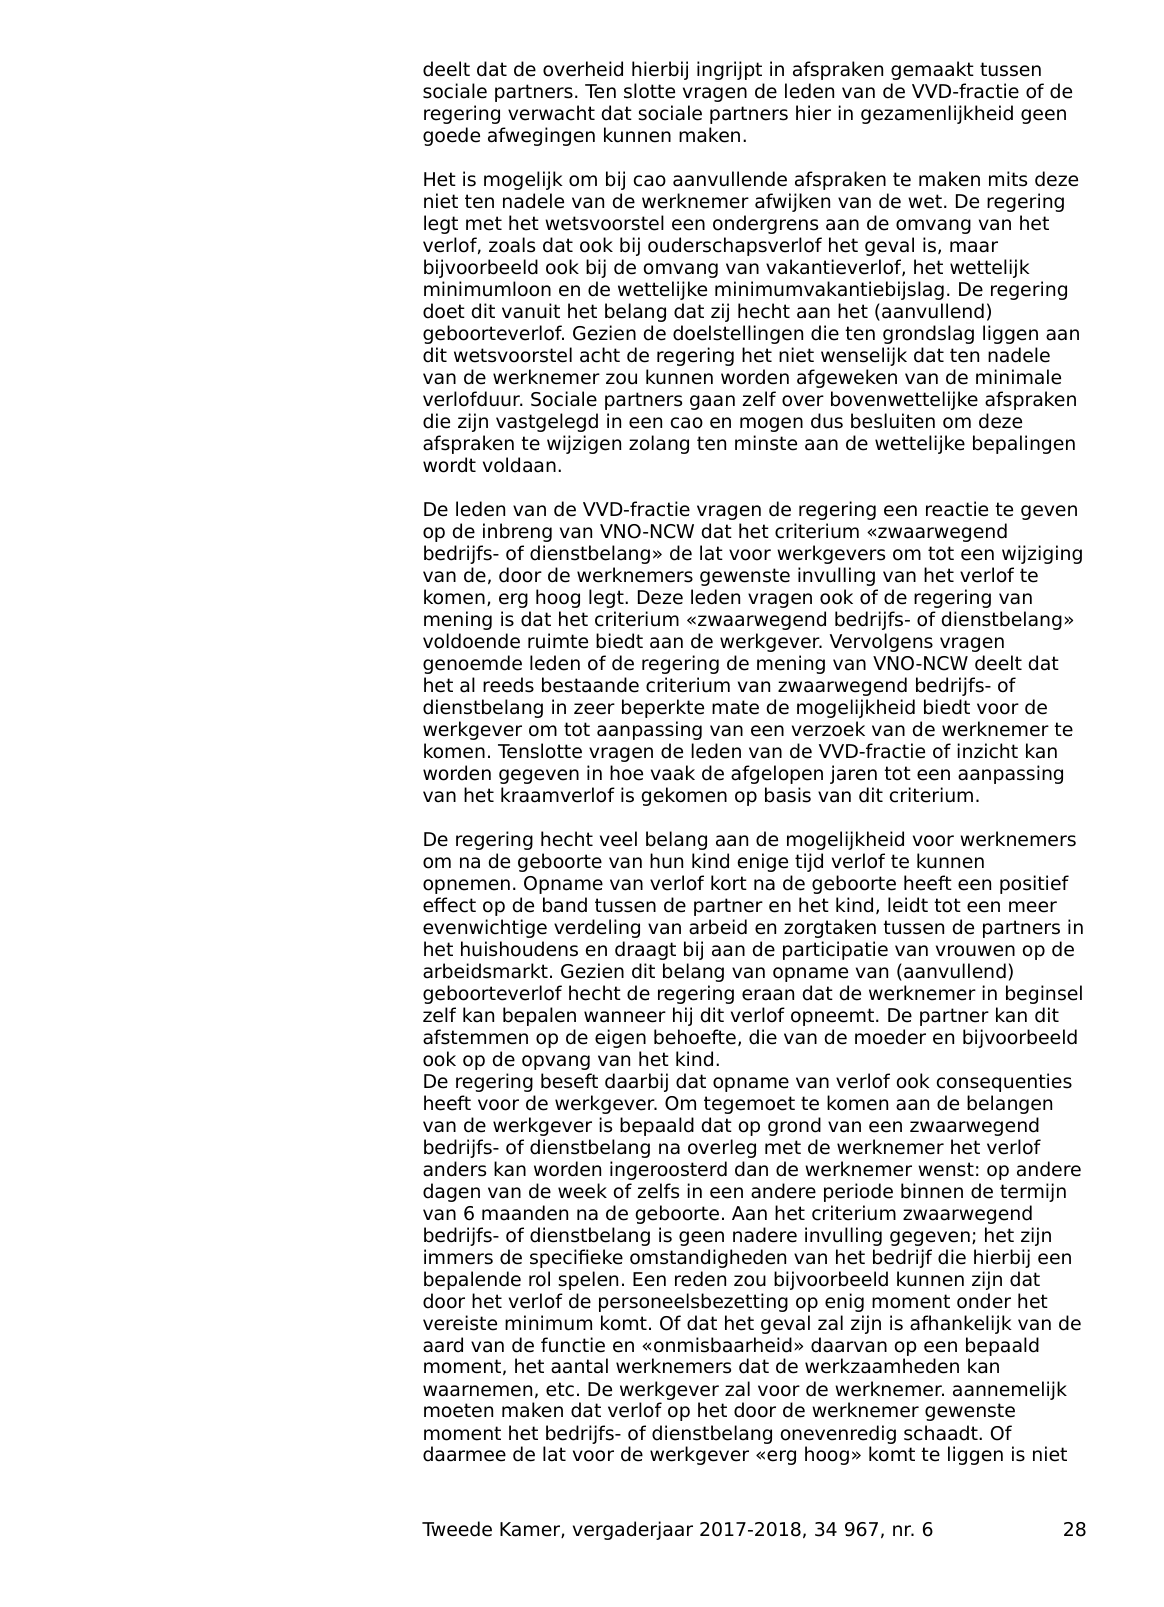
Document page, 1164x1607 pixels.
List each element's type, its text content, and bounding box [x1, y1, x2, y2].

text Het is mogelijk om bij cao aanvullende afspraken te maken mits deze niet ten nadele van de werknemer afwijken van de wet. De regering legt met het wetsvoorstel een ondergrens aan de omvang van het verlof, zoals dat ook bij ouderschapsverlof het geval is, maar bijvoorbeeld ook bij de omvang van vakantieverlof, het wettelijk minimumloon en de wettelijke minimumvakantiebijslag. De regering doet dit vanuit het belang dat zij hecht aan het (aanvullend) geboorteverlof. Gezien de doelstellingen die ten grondslag liggen aan dit wetsvoorstel acht de regering het niet wenselijk dat ten nadele van de werknemer zou kunnen worden afgeweken van de minimale verlofduur. Sociale partners gaan zelf over bovenwettelijke afspraken die zijn vastgelegd in een cao en mogen dus besluiten om deze afspraken te wijzigen zolang ten minste aan de wettelijke bepalingen wordt voldaan. [422, 169, 1087, 477]
text De regering beseft daarbij dat opname van verlof ook consequenties heeft voor de werkgever. Om tegemoet te komen aan de belangen van de werkgever is bepaald dat op grond van een zwaarwegend bedrijfs- of dienstbelang na overleg met de werknemer het verlof anders kan worden ingeroosterd dan de werknemer wenst: op andere dagen van de week of zelfs in een andere periode binnen de termijn van 6 maanden na de geboorte. Aan het criterium zwaarwegend bedrijfs- of dienstbelang is geen nadere invulling gegeven; het zijn immers de specifieke omstandigheden van het bedrijf die hierbij een bepalende rol spelen. Een reden zou bijvoorbeeld kunnen zijn dat door het verlof de personeelsbezetting op enig moment onder het vereiste minimum komt. Of dat het geval zal zijn is afhankelijk van de aard van de functie en «onmisbaarheid» daarvan op een bepaald moment, het aantal werknemers dat de werkzaamheden kan waarnemen, etc. De werkgever zal voor de werknemer. aannemelijk moeten maken dat verlof op het door de werknemer gewenste moment het bedrijfs- of dienstbelang onevenredig schaadt. Of daarmee de lat voor de werkgever «erg hoog» komt te liggen is niet [422, 1071, 1087, 1466]
text De regering hecht veel belang aan de mogelijkheid voor werknemers om na de geboorte van hun kind enige tijd verlof te kunnen opnemen. Opname van verlof kort na de geboorte heeft een positief effect op de band tussen de partner en het kind, leidt tot een meer evenwichtige verdeling van arbeid en zorgtaken tussen de partners in het huishoudens en draagt bij aan de participatie van vrouwen op de arbeidsmarkt. Gezien dit belang van opname van (aanvullend) geboorteverlof hecht de regering eraan dat de werknemer in beginsel zelf kan bepalen wanneer hij dit verlof opneemt. De partner kan dit afstemmen op de eigen behoefte, die van de moeder en bijvoorbeeld ook op de opvang van het kind. [422, 829, 1087, 1071]
text De leden van de VVD-fractie vragen de regering een reactie te geven op de inbreng van VNO-NCW dat het criterium «zwaarwegend bedrijfs- of dienstbelang» de lat voor werkgevers om tot een wijziging van de, door de werknemers gewenste invulling van het verlof te komen, erg hoog legt. Deze leden vragen ook of de regering van mening is dat het criterium «zwaarwegend bedrijfs- of dienstbelang» voldoende ruimte biedt aan de werkgever. Vervolgens vragen genoemde leden of de regering de mening van VNO-NCW deelt dat het al reeds bestaande criterium van zwaarwegend bedrijfs- of dienstbelang in zeer beperkte mate de mogelijkheid biedt voor de werkgever om tot aanpassing van een verzoek van de werknemer te komen. Tenslotte vragen de leden van de VVD-fractie of inzicht kan worden gegeven in hoe vaak de afgelopen jaren tot een aanpassing van het kraamverlof is gekomen op basis van dit criterium. [422, 499, 1087, 807]
text deelt dat de overheid hierbij ingrijpt in afspraken gemaakt tussen sociale partners. Ten slotte vragen de leden van de VVD-fractie of de regering verwacht dat sociale partners hier in gezamenlijkheid geen goede afwegingen kunnen maken. [422, 59, 1087, 147]
